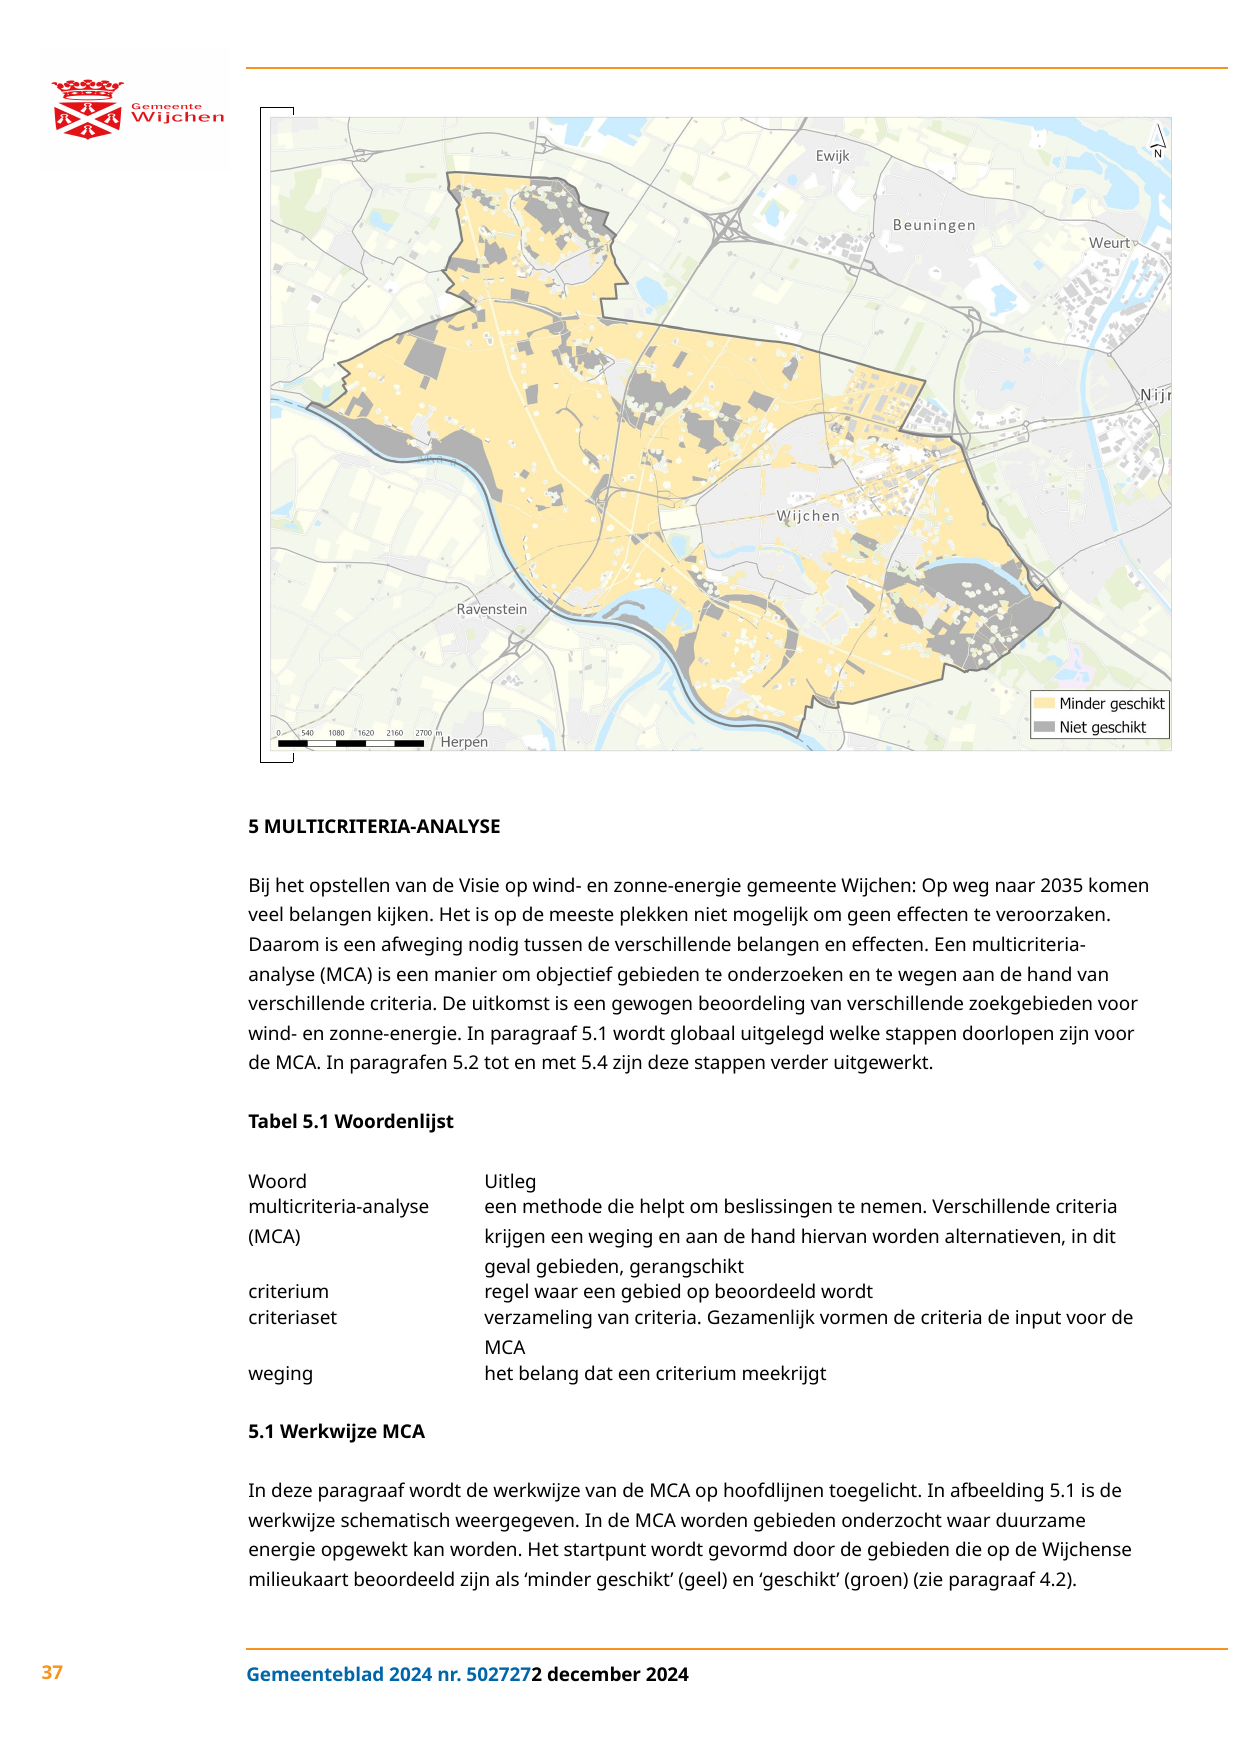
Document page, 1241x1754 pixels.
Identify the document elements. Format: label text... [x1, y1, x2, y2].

table_cell weging [248, 1360, 484, 1385]
table_cell een methode die helpt om beslissingen te nemen. Verschillende criteria krijgen een weging en aan de hand hiervan worden alternatieven, in dit geval gebieden, gerangschikt [484, 1194, 1152, 1279]
table_cell criterium [248, 1279, 484, 1304]
table_cell criteriaset [248, 1304, 484, 1360]
table_header Uitleg [484, 1168, 1152, 1194]
picture [41, 47, 231, 172]
text Bij het opstellen van de Visie op wind- en zonne-energie gemeente Wijchen: Op weg naar 2035 komen veel belangen kijken. Het is op de meeste plekken niet mogelijk om geen effecten te veroorzaken. Daarom is een afweging nodig tussen de verschillende belangen en effecten. Een multicriteria-analyse (MCA) is een manier om objectief gebieden te onderzoeken en te wegen aan de hand van verschillende criteria. De uitkomst is een gewogen beoordeling van verschillende zoekgebieden voor wind- en zonne-energie. In paragraaf 5.1 wordt globaal uitgelegd welke stappen doorlopen zijn voor de MCA. In paragrafen 5.2 tot en met 5.4 zijn deze stappen verder uitgewerkt. [248, 872, 1152, 1075]
text In deze paragraaf wordt de werkwijze van de MCA op hoofdlijnen toegelicht. In afbeelding 5.1 is de werkwijze schematisch weergegeven. In de MCA worden gebieden onderzocht waar duurzame energie opgewekt kan worden. Het startpunt wordt gevormd door de gebieden die op de Wijchense milieukaart beoordeeld zijn als ‘minder geschikt’ (geel) en ‘geschikt’ (groen) (zie paragraaf 4.2). [248, 1477, 1152, 1592]
table_cell verzameling van criteria. Gezamenlijk vormen de criteria de input voor de MCA [484, 1304, 1152, 1360]
picture [268, 115, 1173, 753]
text 5 MULTICRITERIA-ANALYSE [248, 813, 1152, 839]
table_cell het belang dat een criterium meekrijgt [484, 1360, 1152, 1385]
table_header Woord [248, 1168, 484, 1194]
text 5.1 Werkwijze MCA [248, 1418, 1152, 1444]
text Tabel 5.1 Woordenlijst [248, 1109, 1152, 1134]
table_cell multicriteria-analyse (MCA) [248, 1194, 484, 1279]
table_cell regel waar een gebied op beoordeeld wordt [484, 1279, 1152, 1304]
